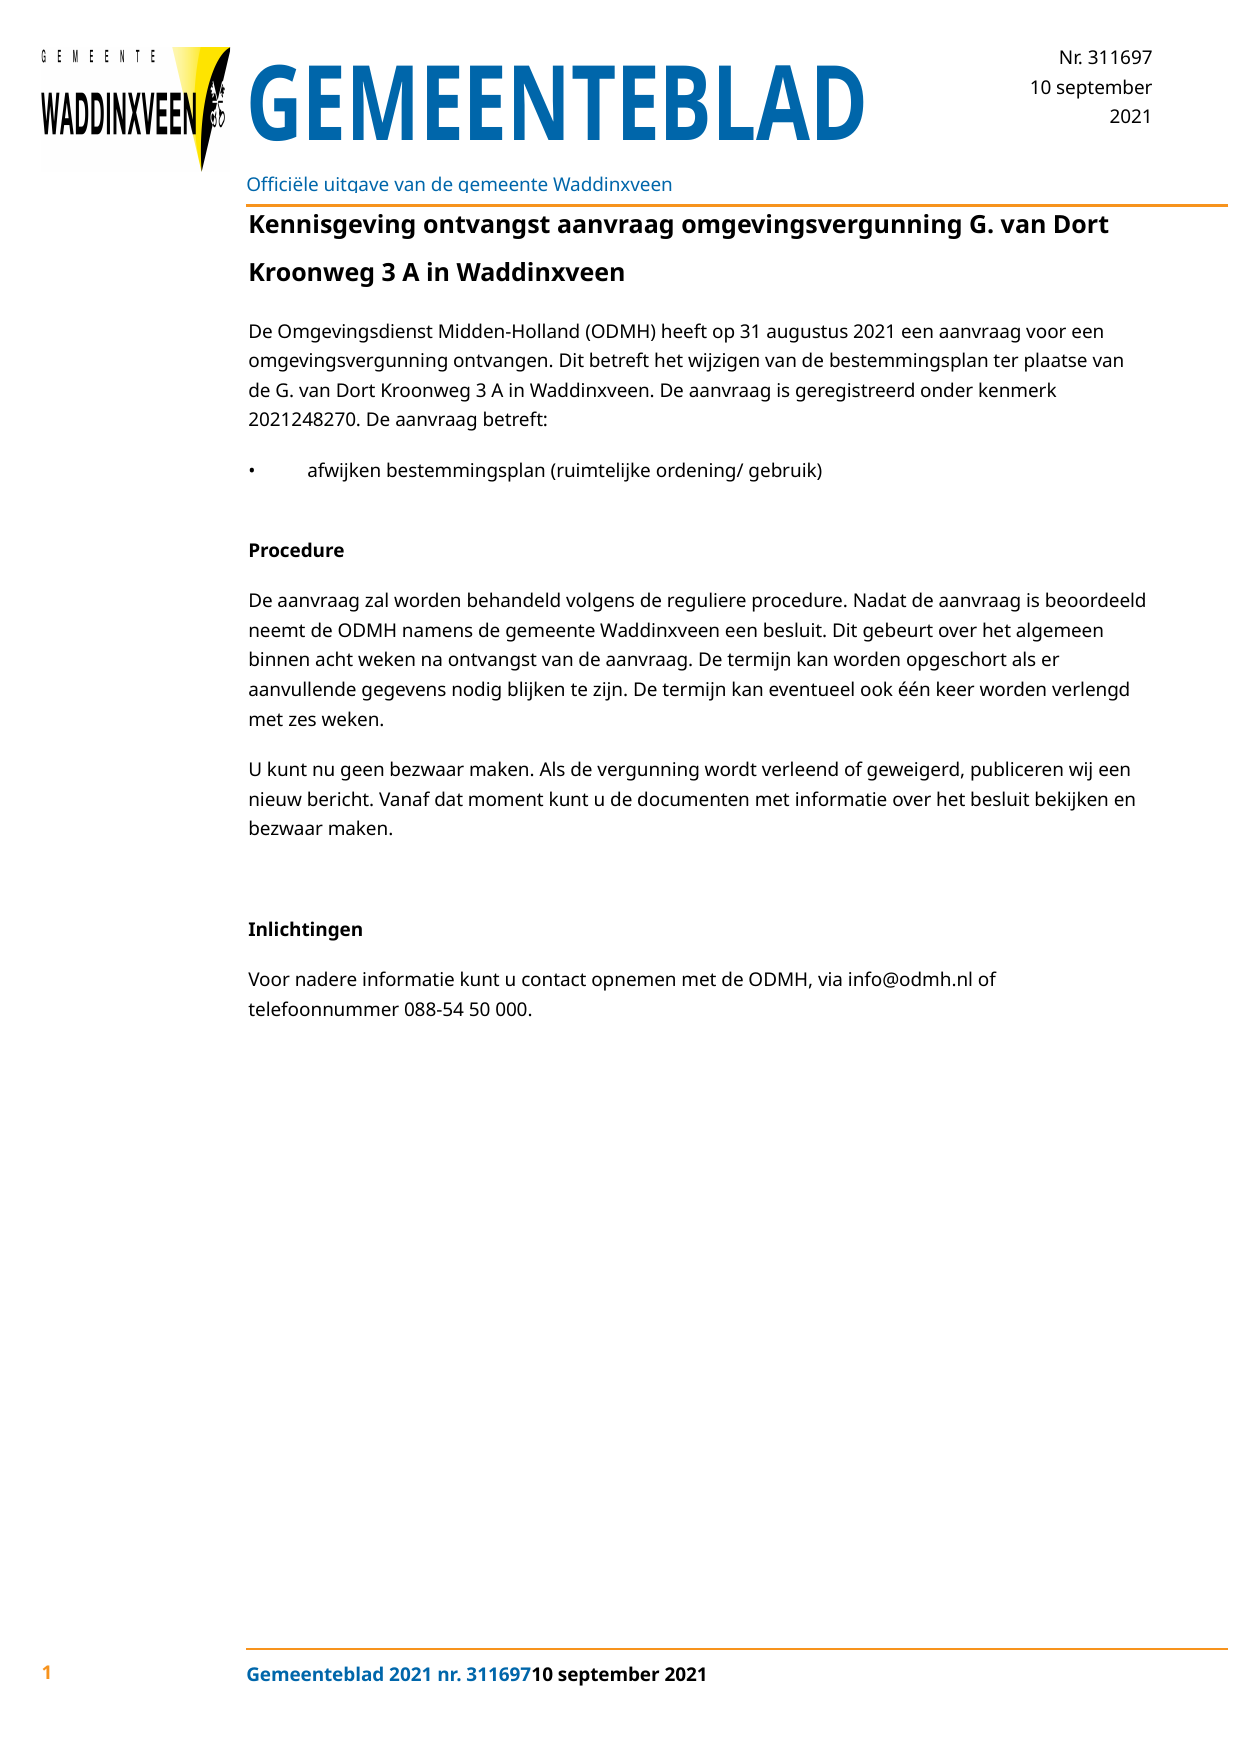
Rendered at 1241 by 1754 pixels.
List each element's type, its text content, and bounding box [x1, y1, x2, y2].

text Voor nadere informatie kunt u contact opnemen met de ODMH, via info@odmh.nl of telefoonnummer 088-54 50 000. [248, 967, 1152, 1022]
text Procedure [248, 537, 1152, 563]
text Kennisgeving ontvangst aanvraag omgevingsvergunning G. van Dort Kroonweg 3 A in Waddinxveen [248, 207, 1152, 288]
text U kunt nu geen bezwaar maken. Als de vergunning wordt verleend of geweigerd, publiceren wij een nieuw bericht. Vanaf dat moment kunt u de documenten met informatie over het besluit bekijken en bezwaar maken. [248, 756, 1152, 841]
list afwijken bestemmingsplan (ruimtelijke ordening/ gebruik) [248, 457, 1152, 483]
text De Omgevingsdienst Midden-Holland (ODMH) heeft op 31 augustus 2021 een aanvraag voor een omgevingsvergunning ontvangen. Dit betreft het wijzigen van de bestemmingsplan ter plaatse van de G. van Dort Kroonweg 3 A in Waddinxveen. De aanvraag is geregistreerd onder kenmerk 2021248270. De aanvraag betreft: [248, 318, 1152, 432]
picture [41, 47, 231, 172]
text De aanvraag zal worden behandeld volgens de reguliere procedure. Nadat de aanvraag is beoordeeld neemt de ODMH namens de gemeente Waddinxveen een besluit. Dit gebeurt over het algemeen binnen acht weken na ontvangst van de aanvraag. De termijn kan worden opgeschort als er aanvullende gegevens nodig blijken te zijn. De termijn kan eventueel ook één keer worden verlengd met zes weken. [248, 587, 1152, 732]
text Inlichtingen [248, 916, 1152, 942]
